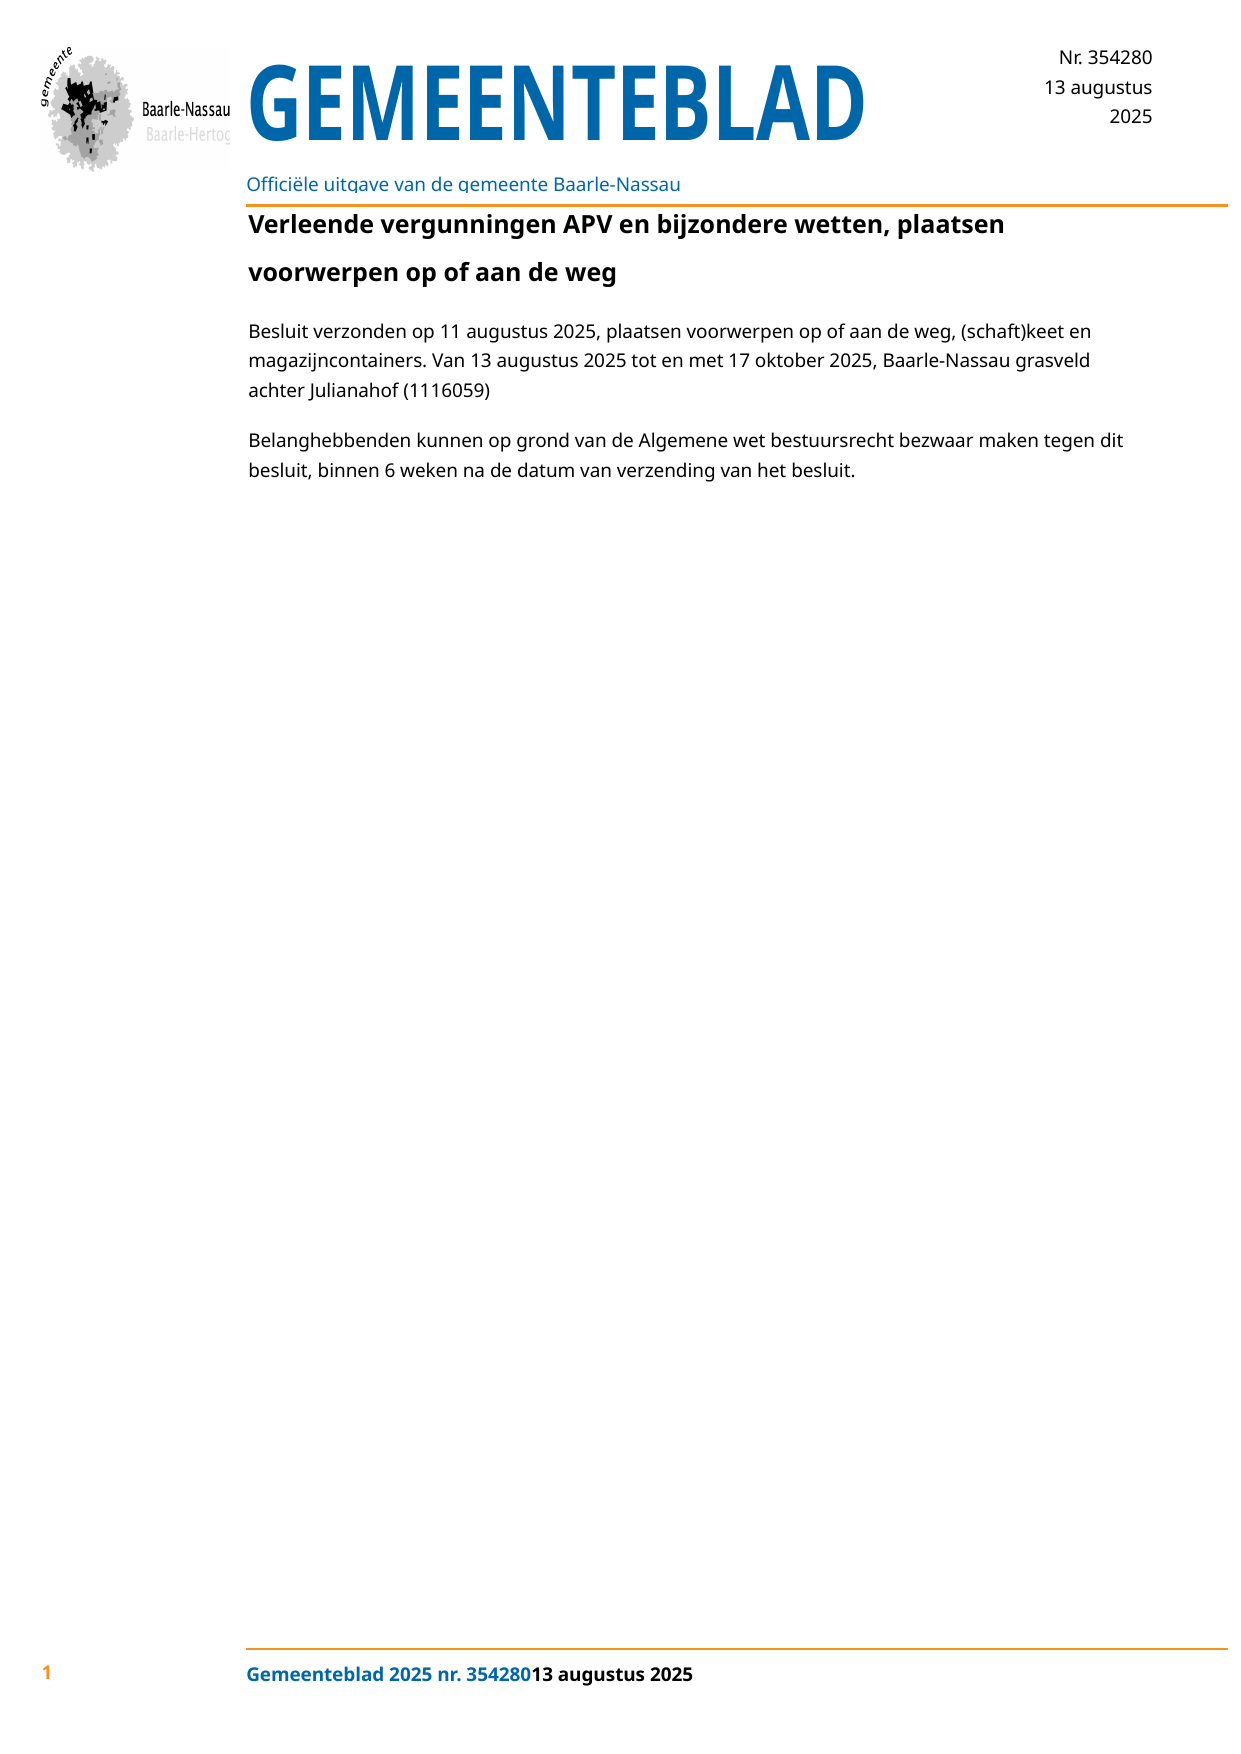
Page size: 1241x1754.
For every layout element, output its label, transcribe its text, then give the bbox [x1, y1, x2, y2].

text Verleende vergunningen APV en bijzondere wetten, plaatsen voorwerpen op of aan de weg [248, 207, 1152, 288]
text Besluit verzonden op 11 augustus 2025, plaatsen voorwerpen op of aan de weg, (schaft)keet en magazijncontainers. Van 13 augustus 2025 tot en met 17 oktober 2025, Baarle-Nassau grasveld achter Julianahof (1116059) [248, 318, 1152, 403]
text Belanghebbenden kunnen op grond van de Algemene wet bestuursrecht bezwaar maken tegen dit besluit, binnen 6 weken na de datum van verzending van het besluit. [248, 427, 1152, 483]
picture [41, 47, 231, 172]
